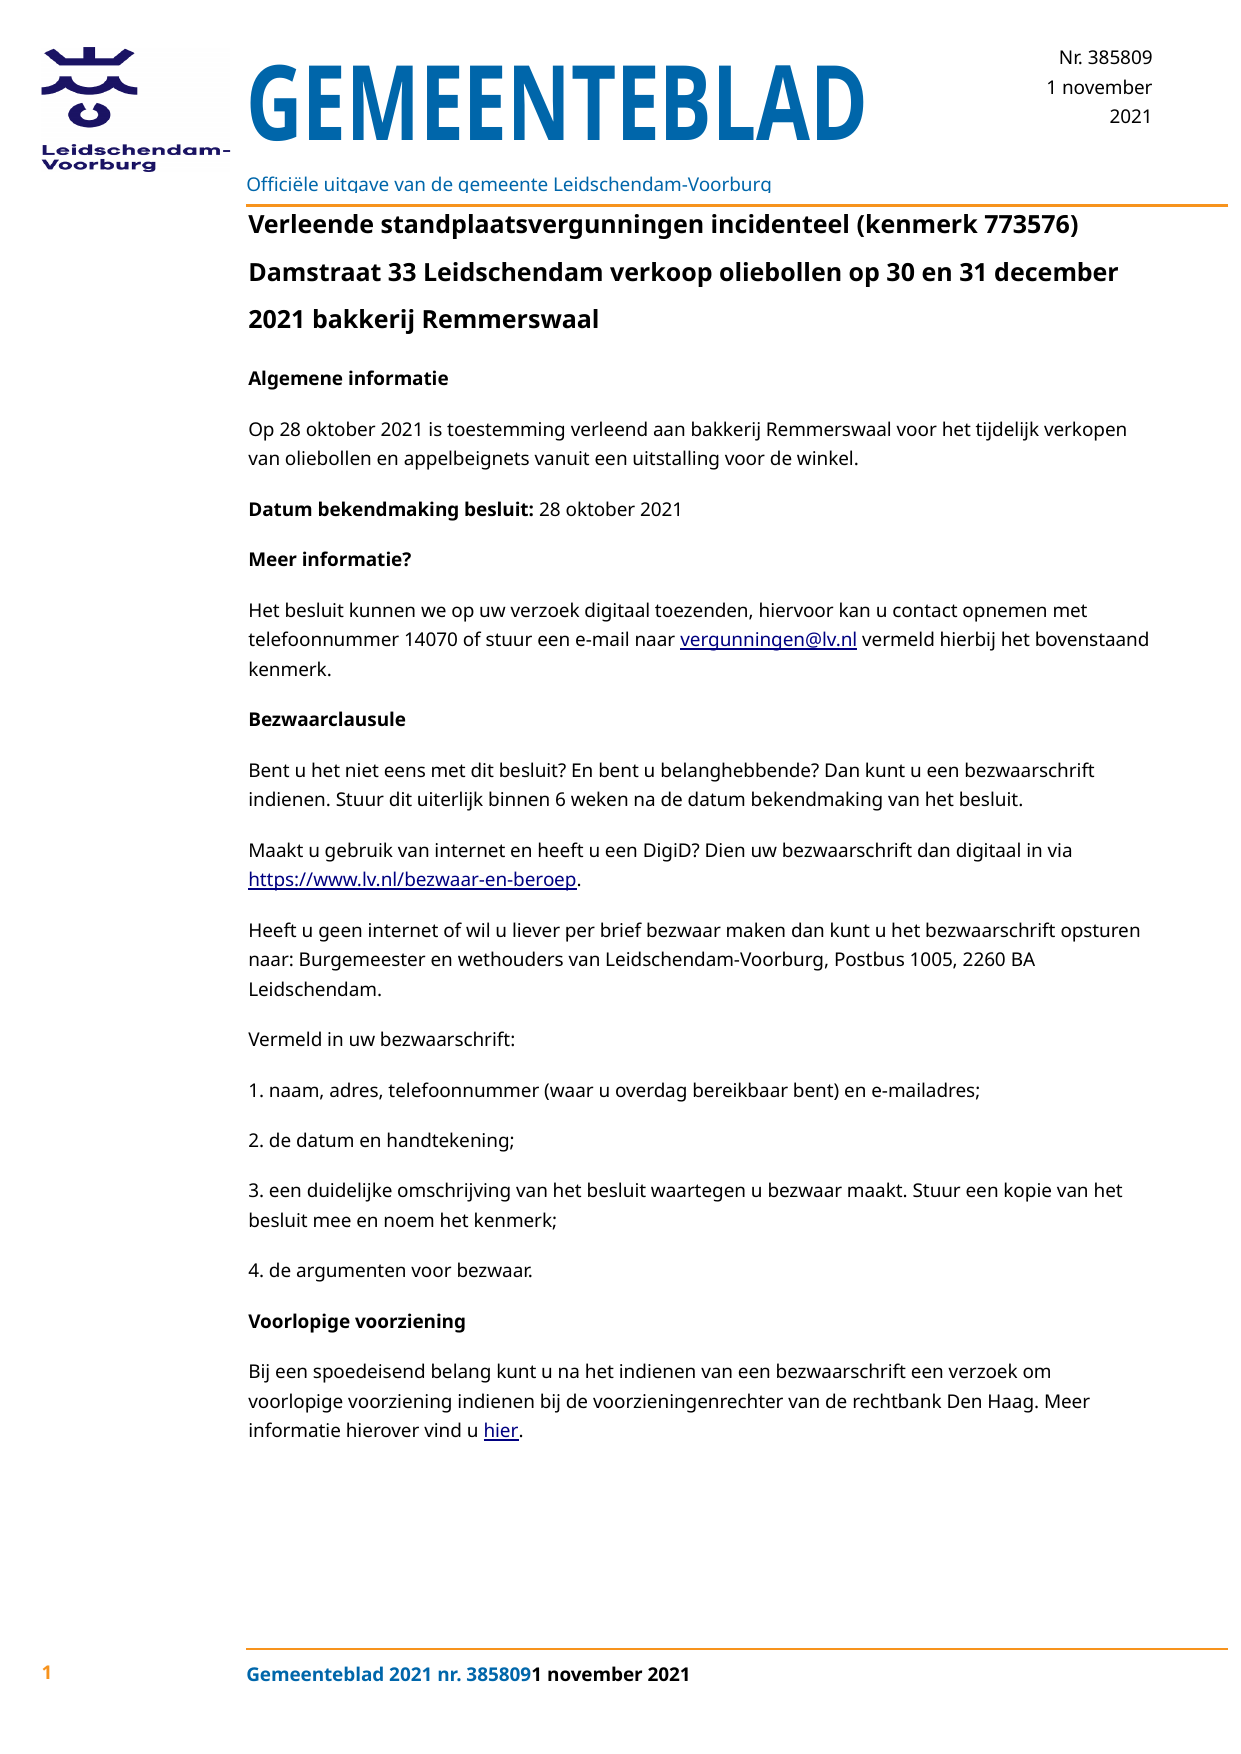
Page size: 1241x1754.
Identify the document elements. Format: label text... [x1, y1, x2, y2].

text Vermeld in uw bezwaarschrift: [248, 1026, 1152, 1052]
text Voorlopige voorziening [248, 1308, 1152, 1334]
picture [41, 47, 231, 172]
text Maakt u gebruik van internet en heeft u een DigiD? Dien uw bezwaarschrift dan digitaal in via https://www.lv.nl/bezwaar-en-beroep. [248, 837, 1152, 892]
text 4. de argumenten voor bezwaar. [248, 1258, 1152, 1283]
text Bezwaarclausule [248, 706, 1152, 732]
text Bent u het niet eens met dit besluit? En bent u belanghebbende? Dan kunt u een bezwaarschrift indienen. Stuur dit uiterlijk binnen 6 weken na de datum bekendmaking van het besluit. [248, 757, 1152, 812]
text Op 28 oktober 2021 is toestemming verleend aan bakkerij Remmerswaal voor het tijdelijk verkopen van oliebollen en appelbeignets vanuit een uitstalling voor de winkel. [248, 416, 1152, 471]
text Datum bekendmaking besluit: 28 oktober 2021 [248, 496, 1152, 522]
text 2. de datum en handtekening; [248, 1127, 1152, 1153]
text Verleende standplaatsvergunningen incidenteel (kenmerk 773576) Damstraat 33 Leidschendam verkoop oliebollen op 30 en 31 december 2021 bakkerij Remmerswaal [248, 207, 1152, 336]
text Meer informatie? [248, 546, 1152, 572]
text Heeft u geen internet of wil u liever per brief bezwaar maken dan kunt u het bezwaarschrift opsturen naar: Burgemeester en wethouders van Leidschendam-Voorburg, Postbus 1005, 2260 BA Leidschendam. [248, 917, 1152, 1002]
text 3. een duidelijke omschrijving van het besluit waartegen u bezwaar maakt. Stuur een kopie van het besluit mee en noem het kenmerk; [248, 1178, 1152, 1233]
text 1. naam, adres, telefoonnummer (waar u overdag bereikbaar bent) en e-mailadres; [248, 1077, 1152, 1102]
text Algemene informatie [248, 366, 1152, 391]
text Bij een spoedeisend belang kunt u na het indienen van een bezwaarschrift een verzoek om voorlopige voorziening indienen bij de voorzieningenrechter van de rechtbank Den Haag. Meer informatie hierover vind u hier. [248, 1358, 1152, 1443]
text Het besluit kunnen we op uw verzoek digitaal toezenden, hiervoor kan u contact opnemen met telefoonnummer 14070 of stuur een e-mail naar vergunningen@lv.nl vermeld hierbij het bovenstaand kenmerk. [248, 597, 1152, 682]
